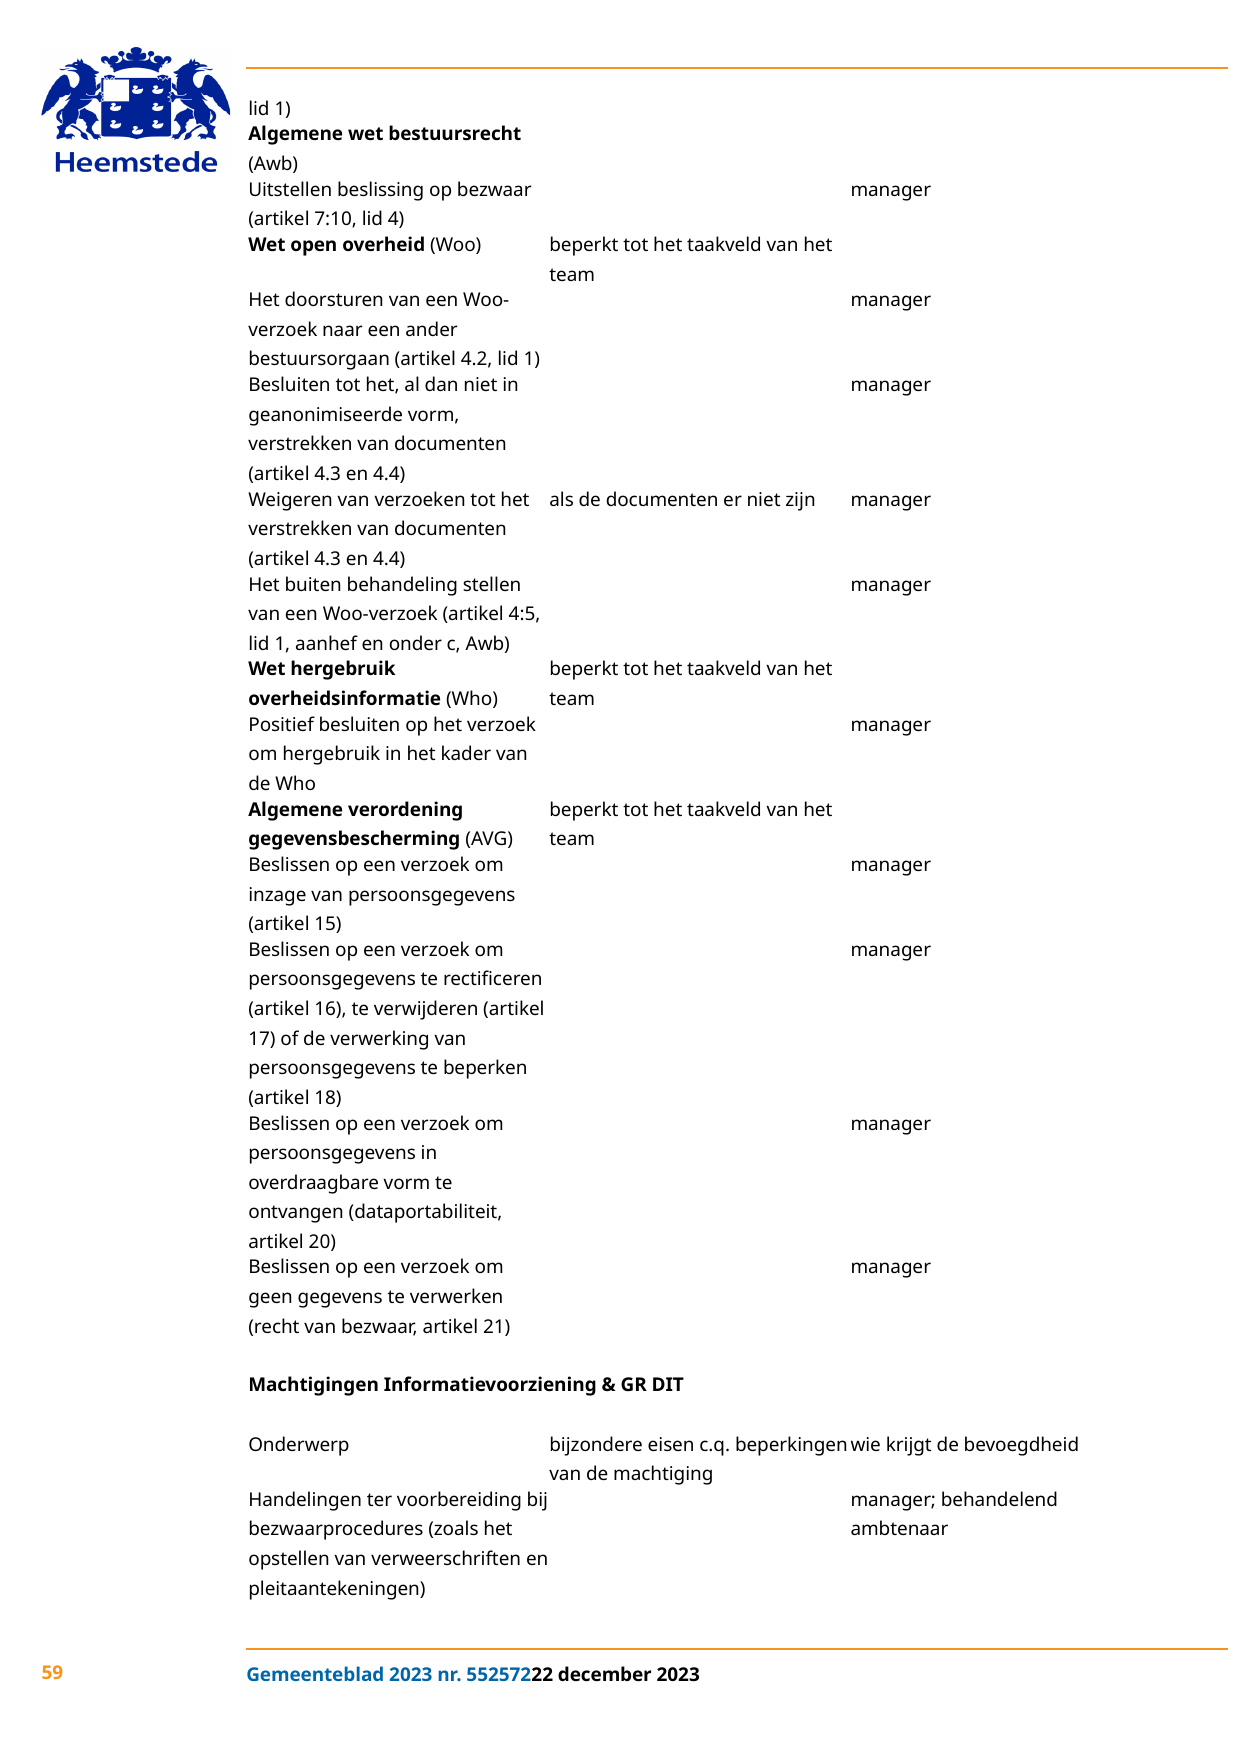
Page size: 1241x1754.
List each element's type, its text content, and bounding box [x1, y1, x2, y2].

table_header Onderwerp [248, 1431, 549, 1486]
table_cell Beslissen op een verzoek om geen gegevens te verwerken (recht van bezwaar, artikel 21) [248, 1254, 549, 1339]
table_cell beperkt tot het taakveld van het team [549, 656, 850, 711]
table_cell Het buiten behandeling stellen van een Woo-verzoek (artikel 4:5, lid 1, aanhef en onder c, Awb) [248, 571, 549, 656]
table_cell Handelingen ter voorbereiding bij bezwaarprocedures (zoals het opstellen van verweerschriften en pleitaantekeningen) [248, 1486, 549, 1601]
table_cell [549, 176, 850, 231]
table_cell Weigeren van verzoeken tot het verstrekken van documenten (artikel 4.3 en 4.4) [248, 486, 549, 571]
table_cell Besluiten tot het, al dan niet in geanonimiseerde vorm, verstrekken van documenten (artikel 4.3 en 4.4) [248, 371, 549, 486]
table_cell [850, 796, 1152, 851]
table_cell als de documenten er niet zijn [549, 486, 850, 571]
table_cell [850, 95, 1152, 121]
table_cell Wet open overheid (Woo) [248, 231, 549, 286]
table_cell manager [850, 286, 1152, 371]
table_cell manager [850, 176, 1152, 231]
table_cell Algemene wet bestuursrecht (Awb) [248, 121, 549, 176]
table_cell manager [850, 711, 1152, 796]
table_cell manager [850, 1110, 1152, 1254]
table_cell manager [850, 371, 1152, 486]
table_cell manager [850, 1254, 1152, 1339]
text Machtigingen Informatievoorziening & GR DIT [248, 1371, 1152, 1397]
table_cell Uitstellen beslissing op bezwaar (artikel 7:10, lid 4) [248, 176, 549, 231]
table_cell [850, 231, 1152, 286]
table_cell [549, 371, 850, 486]
table_cell [850, 121, 1152, 176]
table_cell [549, 936, 850, 1110]
table_header bijzondere eisen c.q. beperkingen van de machtiging [549, 1431, 850, 1486]
table_cell manager; behandelend ambtenaar [850, 1486, 1152, 1601]
table_cell beperkt tot het taakveld van het team [549, 796, 850, 851]
table_cell lid 1) [248, 95, 549, 121]
table_cell [549, 1486, 850, 1601]
table_cell Wet hergebruik overheidsinformatie (Who) [248, 656, 549, 711]
table_header wie krijgt de bevoegdheid [850, 1431, 1152, 1486]
picture [41, 47, 231, 172]
table_cell manager [850, 486, 1152, 571]
table_cell beperkt tot het taakveld van het team [549, 231, 850, 286]
table_cell [549, 571, 850, 656]
table_cell [850, 656, 1152, 711]
table_cell Het doorsturen van een Woo-verzoek naar een ander bestuursorgaan (artikel 4.2, lid 1) [248, 286, 549, 371]
table_cell [549, 711, 850, 796]
table_cell Beslissen op een verzoek om persoonsgegevens te rectificeren (artikel 16), te verwijderen (artikel 17) of de verwerking van persoonsgegevens te beperken (artikel 18) [248, 936, 549, 1110]
table_cell [549, 121, 850, 176]
table_cell manager [850, 571, 1152, 656]
table_cell Positief besluiten op het verzoek om hergebruik in het kader van de Who [248, 711, 549, 796]
table_cell Algemene verordening gegevensbescherming (AVG) [248, 796, 549, 851]
table_cell Beslissen op een verzoek om inzage van persoonsgegevens (artikel 15) [248, 851, 549, 936]
table_cell [549, 95, 850, 121]
table_cell manager [850, 851, 1152, 936]
table_cell [549, 1110, 850, 1254]
table_cell [549, 1254, 850, 1339]
table_cell [549, 286, 850, 371]
table_cell Beslissen op een verzoek om persoonsgegevens in overdraagbare vorm te ontvangen (dataportabiliteit, artikel 20) [248, 1110, 549, 1254]
table_cell manager [850, 936, 1152, 1110]
table_cell [549, 851, 850, 936]
